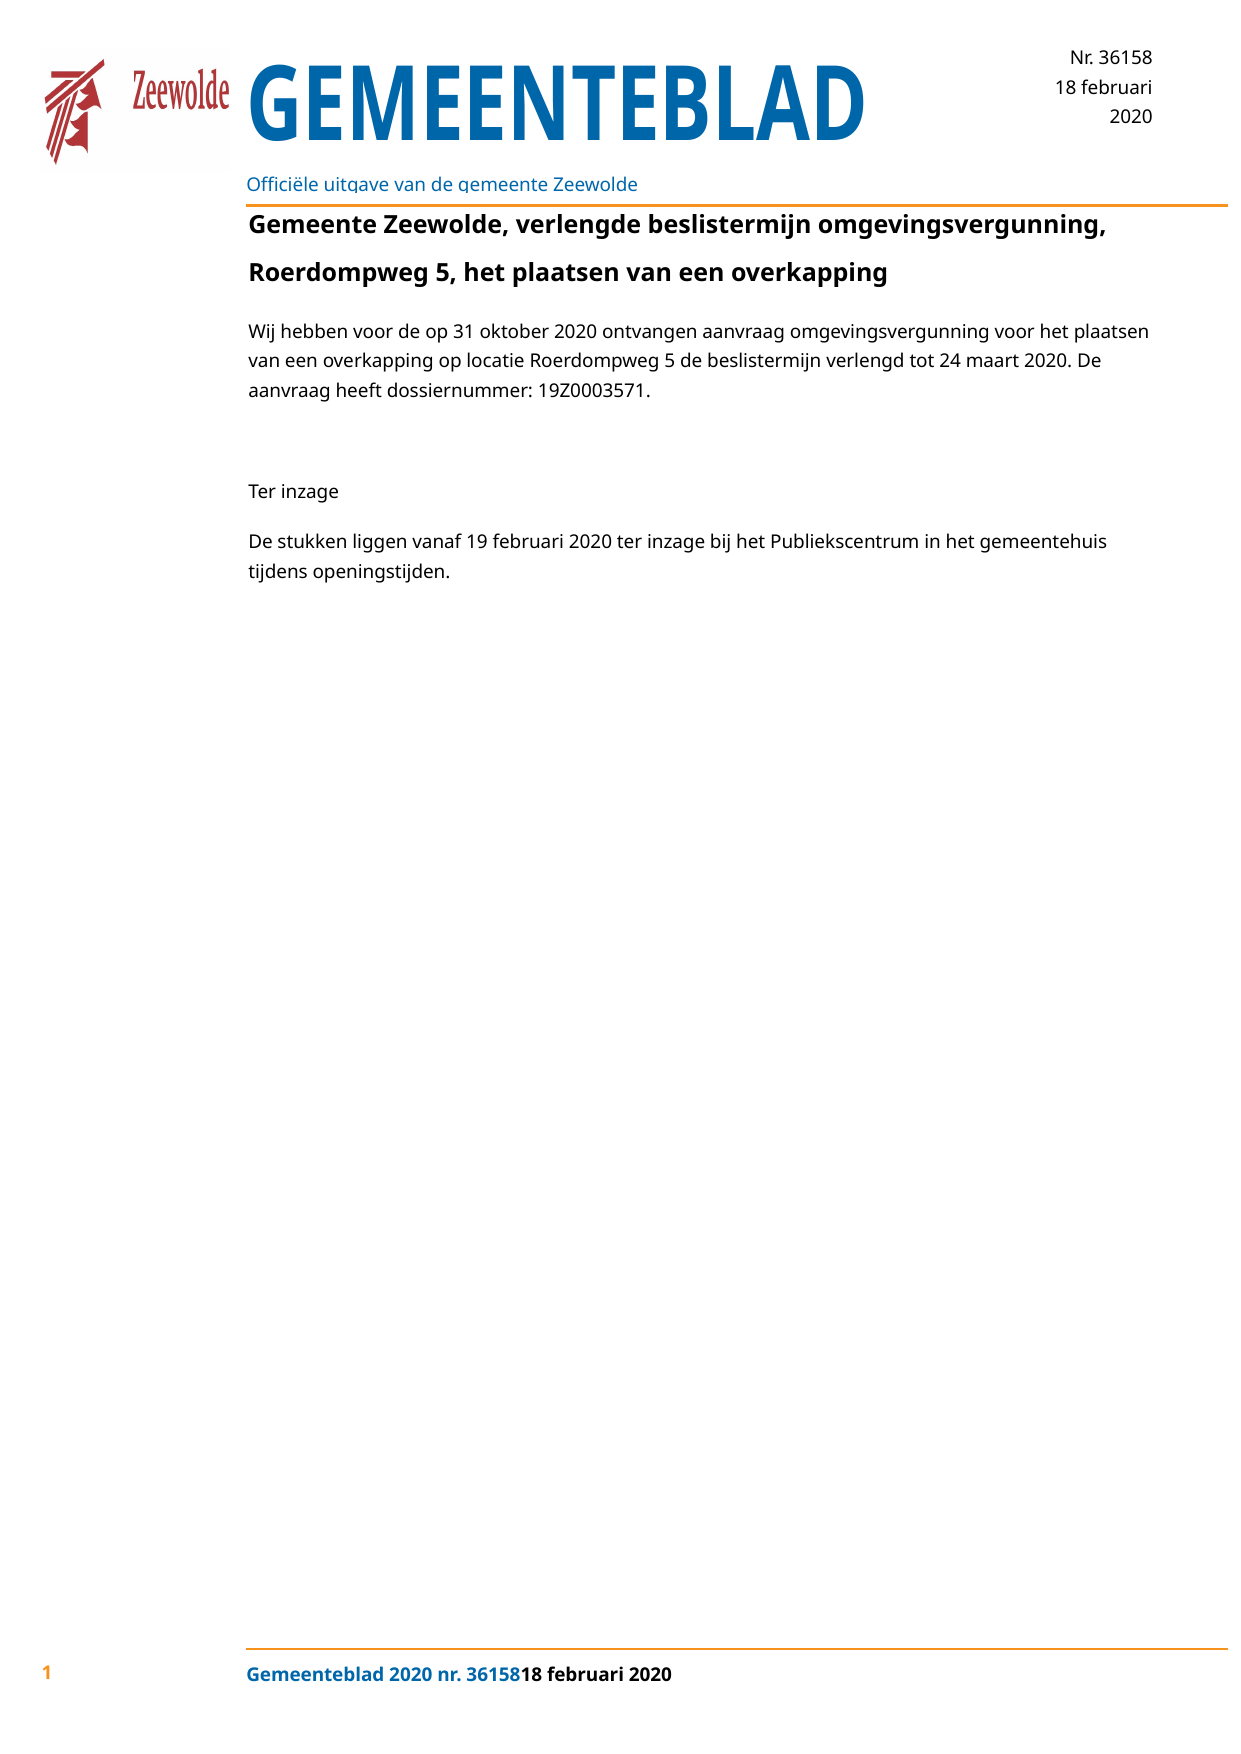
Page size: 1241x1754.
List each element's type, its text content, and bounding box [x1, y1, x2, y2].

text Gemeente Zeewolde, verlengde beslistermijn omgevingsvergunning, Roerdompweg 5, het plaatsen van een overkapping [248, 207, 1152, 288]
picture [41, 47, 231, 172]
text Wij hebben voor de op 31 oktober 2020 ontvangen aanvraag omgevingsvergunning voor het plaatsen van een overkapping op locatie Roerdompweg 5 de beslistermijn verlengd tot 24 maart 2020. De aanvraag heeft dossiernummer: 19Z0003571. [248, 318, 1152, 403]
text De stukken liggen vanaf 19 februari 2020 ter inzage bij het Publiekscentrum in het gemeentehuis tijdens openingstijden. [248, 528, 1152, 584]
text Ter inzage [248, 478, 1152, 504]
